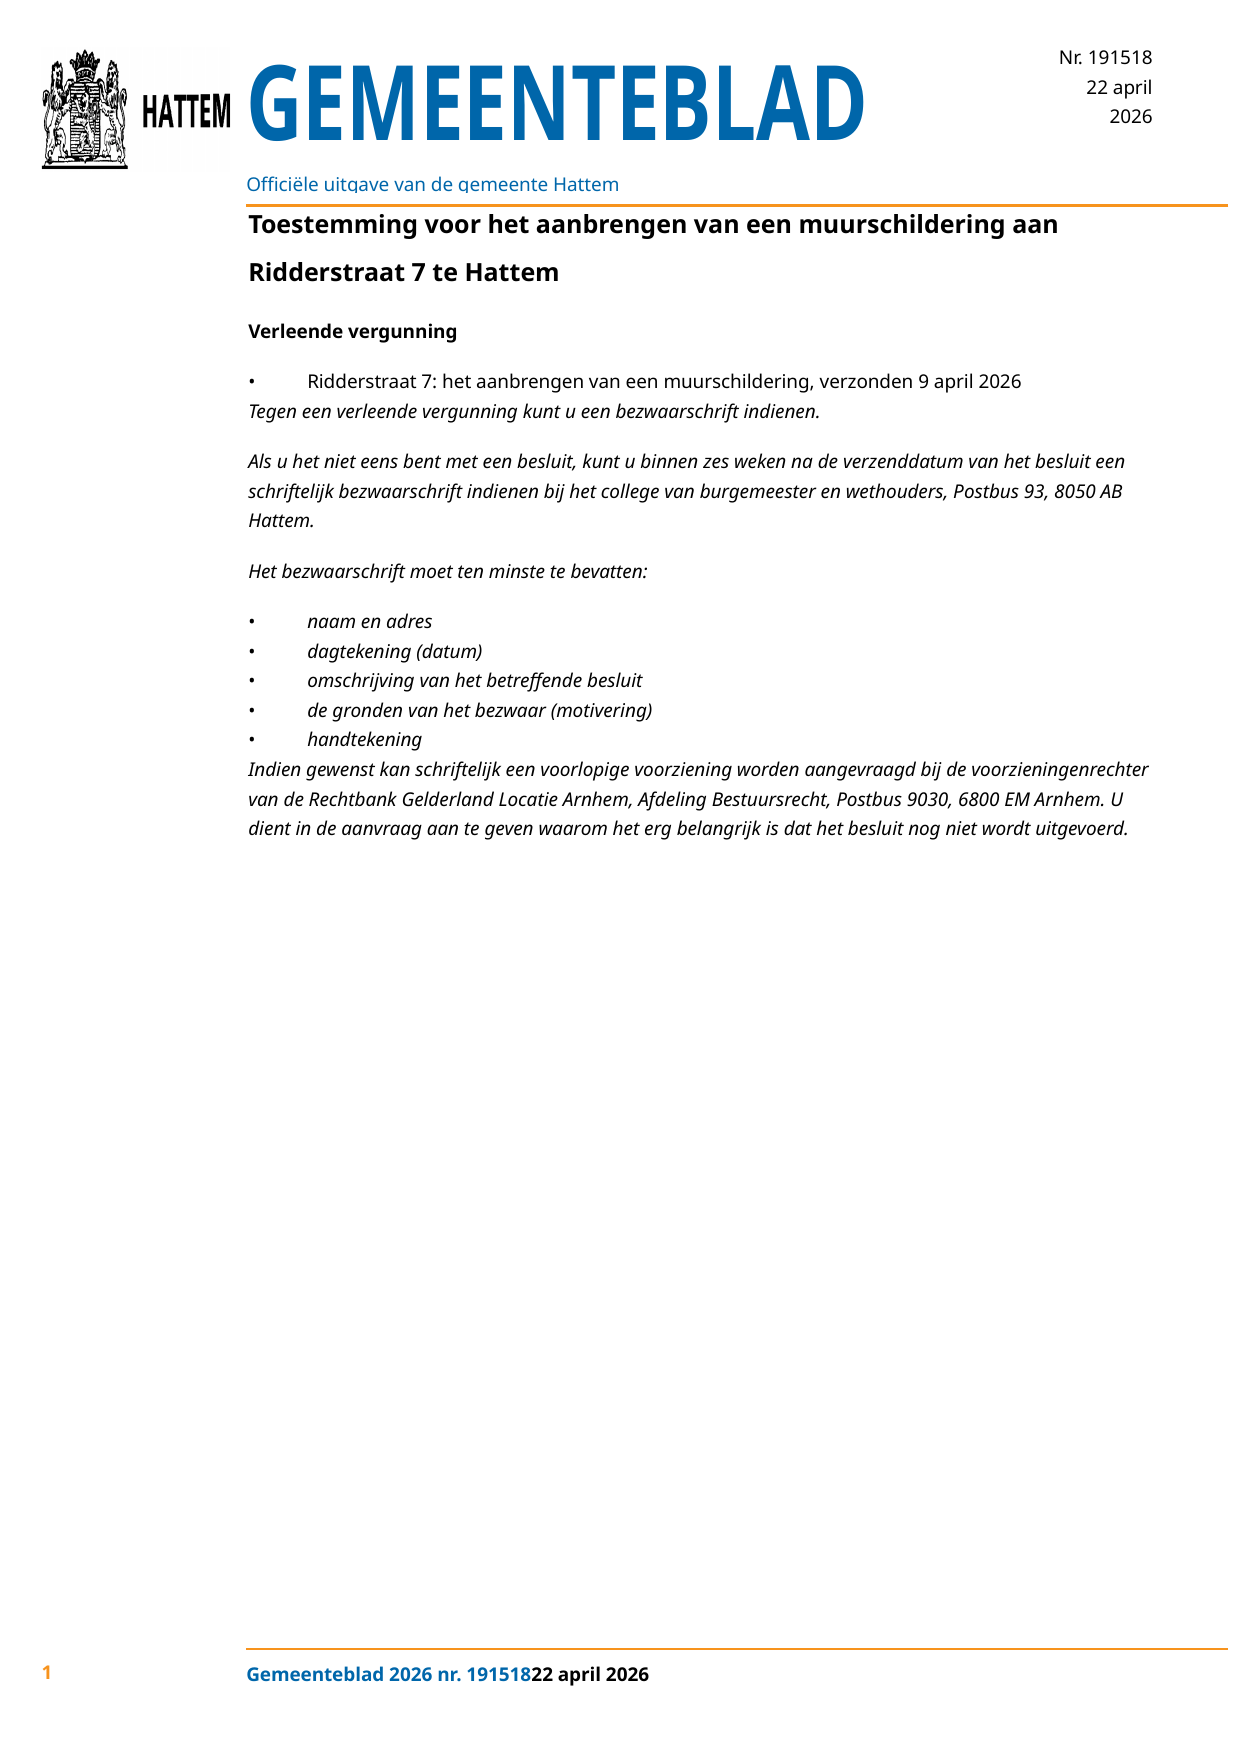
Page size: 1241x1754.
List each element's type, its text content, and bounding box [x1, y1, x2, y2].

text Het bezwaarschrift moet ten minste te bevatten: [248, 558, 1152, 584]
text Indien gewenst kan schriftelijk een voorlopige voorziening worden aangevraagd bij de voorzieningenrechter van de Rechtbank Gelderland Locatie Arnhem, Afdeling Bestuursrecht, Postbus 9030, 6800 EM Arnhem. U dient in de aanvraag aan te geven waarom het erg belangrijk is dat het besluit nog niet wordt uitgevoerd. [248, 756, 1152, 841]
text Tegen een verleende vergunning kunt u een bezwaarschrift indienen. [248, 398, 1152, 424]
list omschrijving van het betreffende besluit [248, 667, 1152, 693]
list handtekening [248, 727, 1152, 752]
text Toestemming voor het aanbrengen van een muurschildering aan Ridderstraat 7 te Hattem [248, 207, 1152, 288]
list naam en adres [248, 608, 1152, 634]
list de gronden van het bezwaar (motivering) [248, 697, 1152, 723]
list dagtekening (datum) [248, 638, 1152, 664]
picture [41, 47, 231, 172]
text Verleende vergunning [248, 318, 1152, 344]
list Ridderstraat 7: het aanbrengen van een muurschildering, verzonden 9 april 2026 [248, 368, 1152, 394]
text Als u het niet eens bent met een besluit, kunt u binnen zes weken na de verzenddatum van het besluit een schriftelijk bezwaarschrift indienen bij het college van burgemeester en wethouders, Postbus 93, 8050 AB Hattem. [248, 448, 1152, 533]
